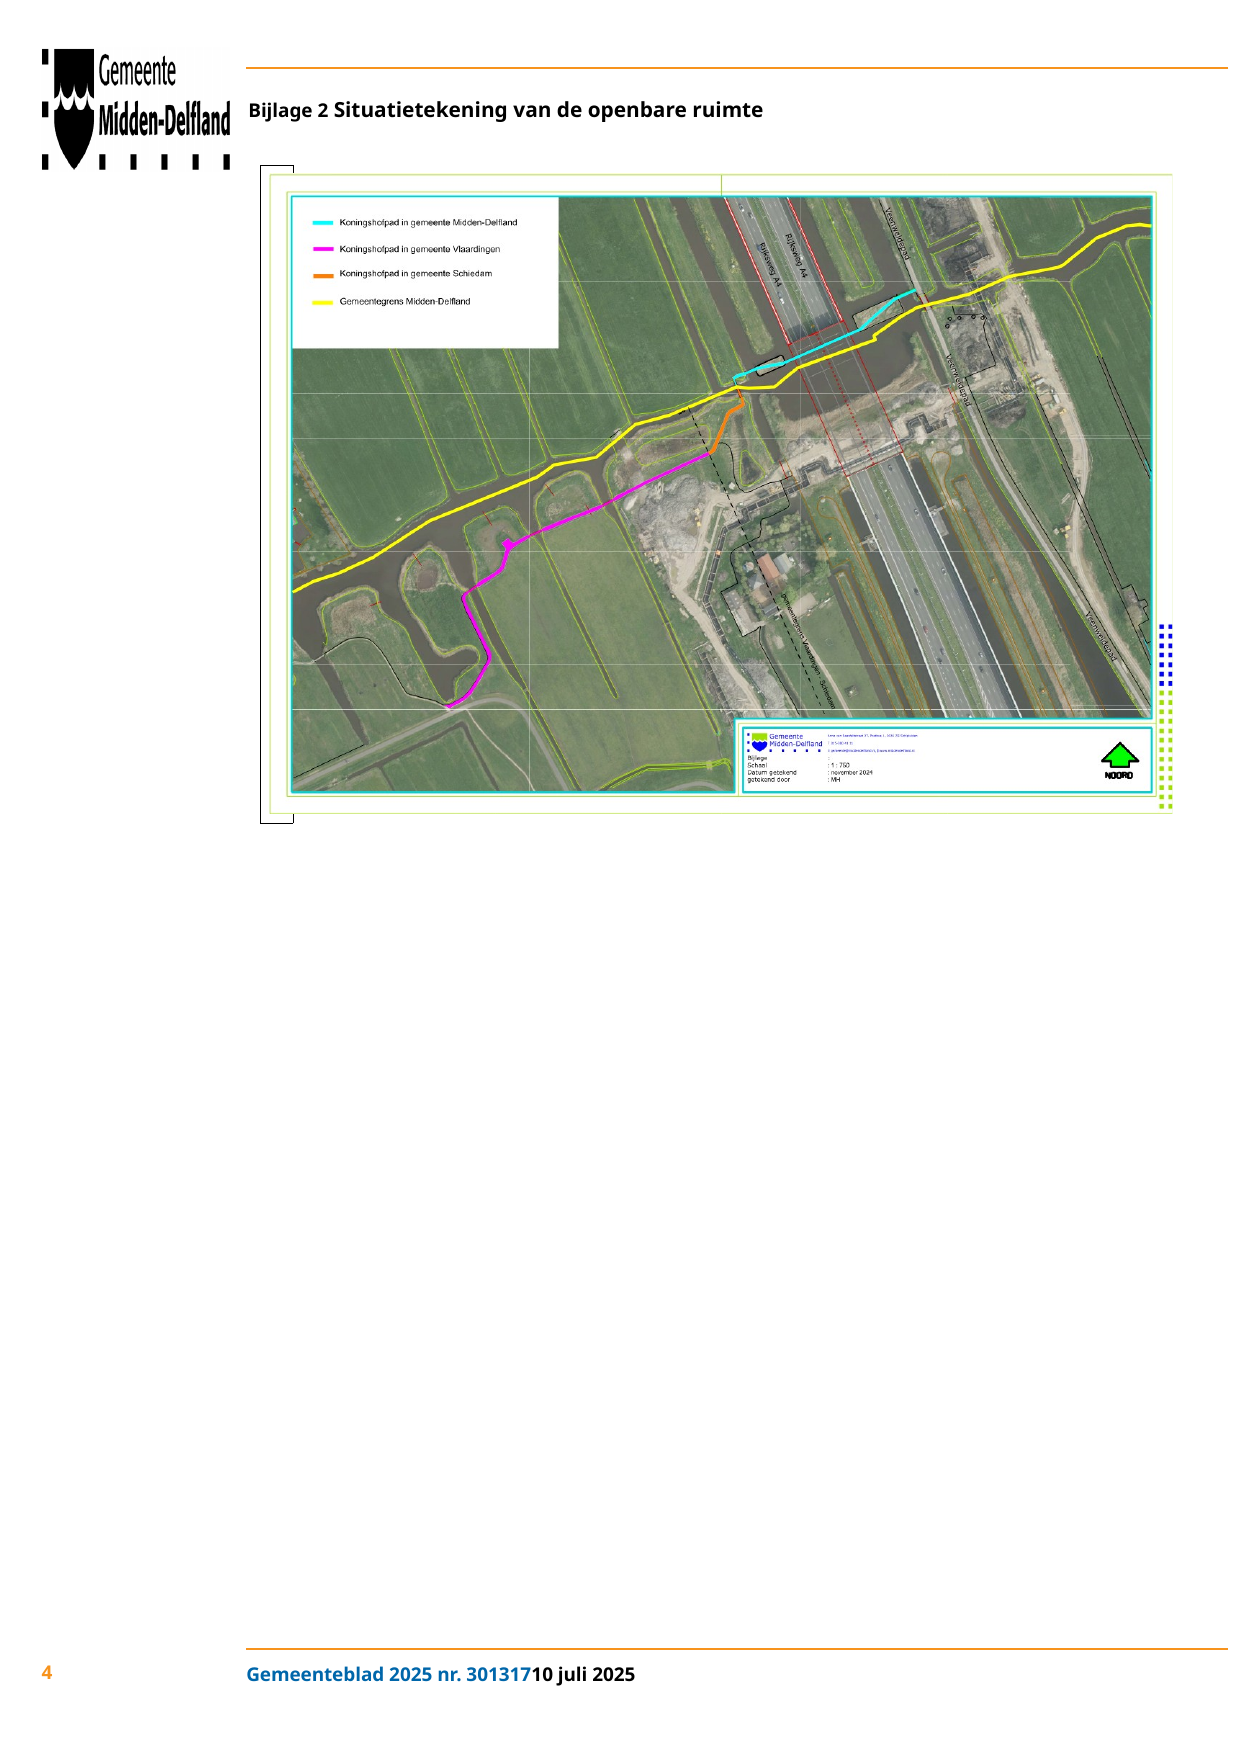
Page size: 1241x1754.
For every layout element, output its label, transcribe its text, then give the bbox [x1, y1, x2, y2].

text Bijlage 2 Situatietekening van de openbare ruimte [248, 95, 1152, 123]
picture [41, 47, 231, 172]
picture [268, 173, 1173, 814]
